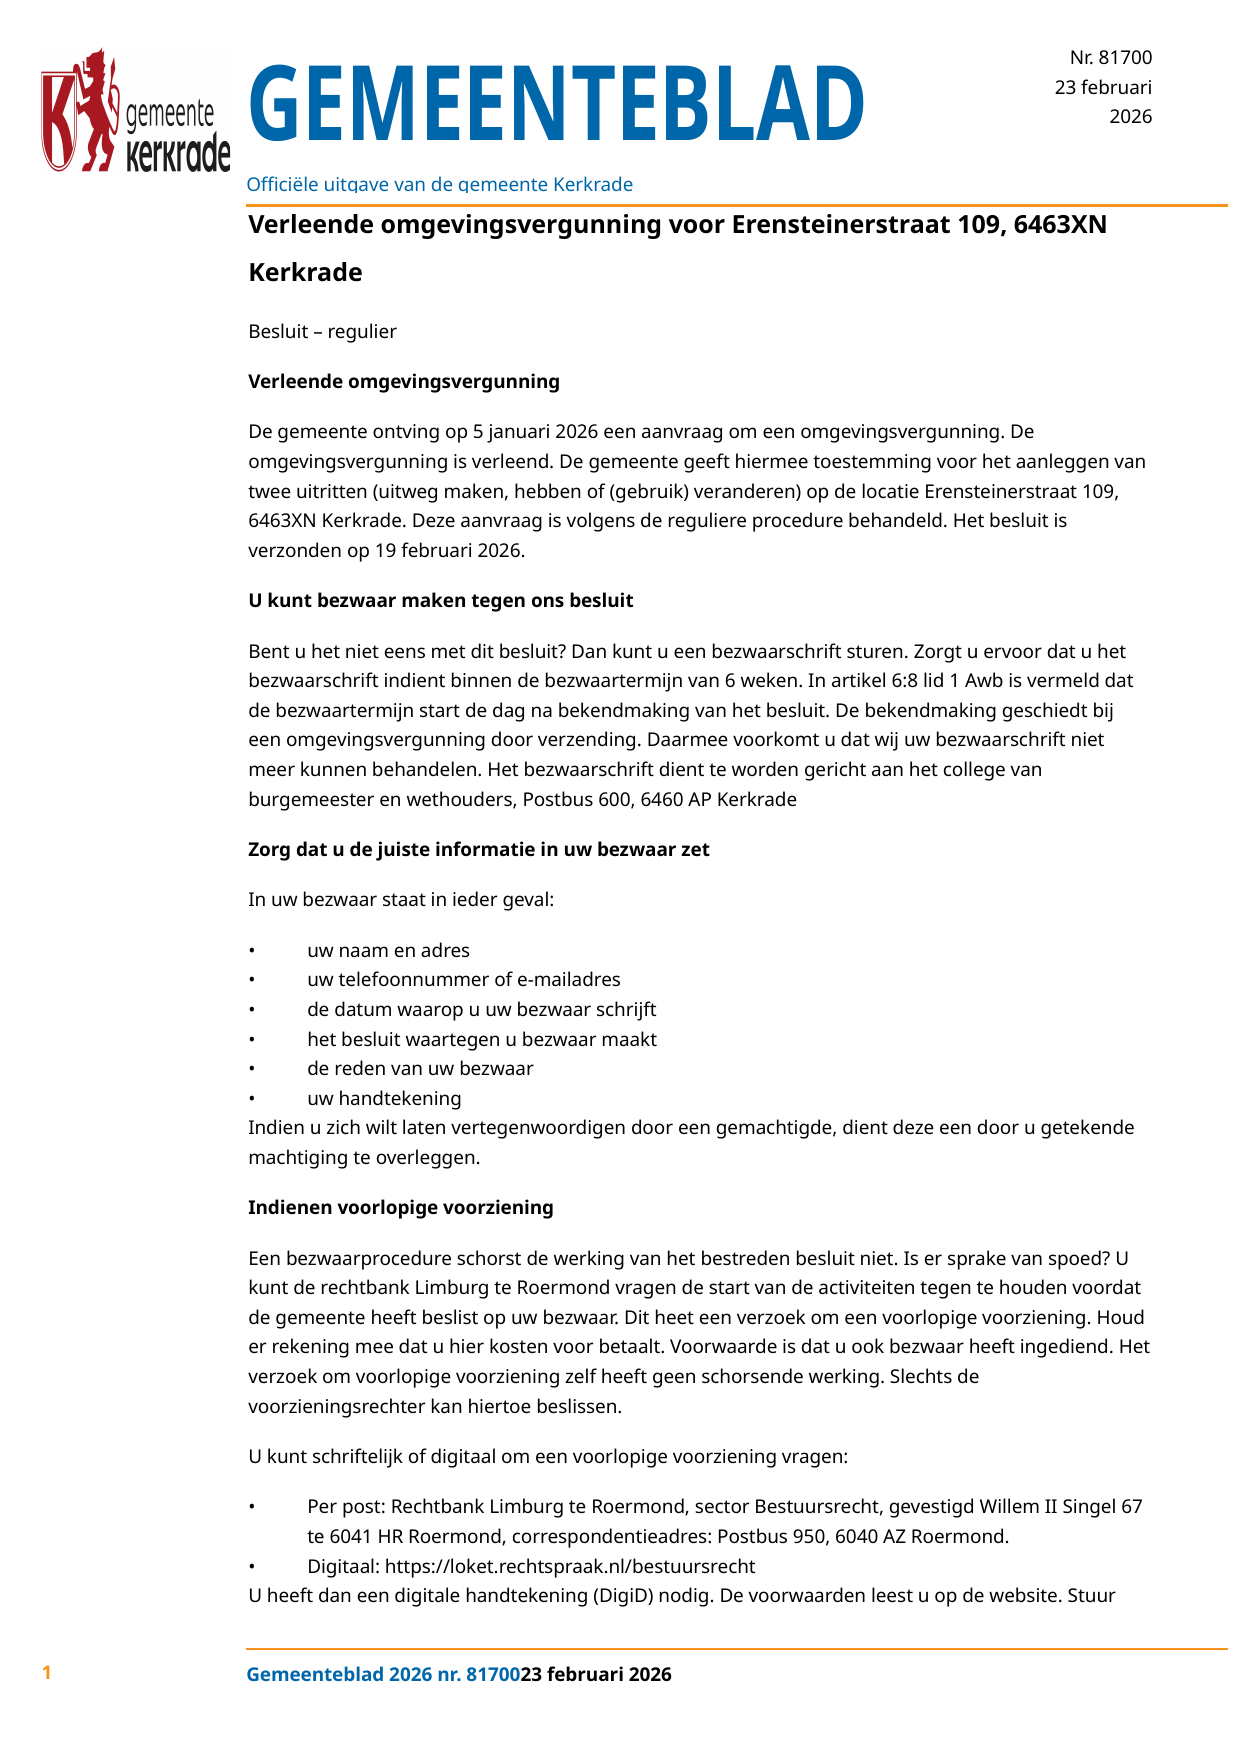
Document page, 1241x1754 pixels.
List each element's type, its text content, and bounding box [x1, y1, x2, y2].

text Indien u zich wilt laten vertegenwoordigen door een gemachtigde, dient deze een door u getekende machtiging te overleggen. [248, 1114, 1152, 1170]
text In uw bezwaar staat in ieder geval: [248, 887, 1152, 912]
text Verleende omgevingsvergunning voor Erensteinerstraat 109, 6463XN Kerkrade [248, 207, 1152, 288]
text Bent u het niet eens met dit besluit? Dan kunt u een bezwaarschrift sturen. Zorgt u ervoor dat u het bezwaarschrift indient binnen de bezwaartermijn van 6 weken. In artikel 6:8 lid 1 Awb is vermeld dat de bezwaartermijn start de dag na bekendmaking van het besluit. De bekendmaking geschiedt bij een omgevingsvergunning door verzending. Daarmee voorkomt u dat wij uw bezwaarschrift niet meer kunnen behandelen. Het bezwaarschrift dient te worden gericht aan het college van burgemeester en wethouders, Postbus 600, 6460 AP Kerkrade [248, 638, 1152, 812]
text U kunt schriftelijk of digitaal om een voorlopige voorziening vragen: [248, 1443, 1152, 1469]
list uw telefoonnummer of e-mailadres [248, 967, 1152, 992]
text U kunt bezwaar maken tegen ons besluit [248, 587, 1152, 613]
text U heeft dan een digitale handtekening (DigiD) nodig. De voorwaarden leest u op de website. Stuur [248, 1582, 1152, 1608]
list de reden van uw bezwaar [248, 1055, 1152, 1081]
text Zorg dat u de juiste informatie in uw bezwaar zet [248, 836, 1152, 862]
list uw handtekening [248, 1085, 1152, 1111]
list de datum waarop u uw bezwaar schrijft [248, 996, 1152, 1022]
picture [41, 47, 231, 172]
text De gemeente ontving op 5 januari 2026 een aanvraag om een omgevingsvergunning. De omgevingsvergunning is verleend. De gemeente geeft hiermee toestemming voor het aanleggen van twee uitritten (uitweg maken, hebben of (gebruik) veranderen) op de locatie Erensteinerstraat 109, 6463XN Kerkrade. Deze aanvraag is volgens de reguliere procedure behandeld. Het besluit is verzonden op 19 februari 2026. [248, 419, 1152, 563]
list uw naam en adres [248, 937, 1152, 963]
list Per post: Rechtbank Limburg te Roermond, sector Bestuursrecht, gevestigd Willem II Singel 67 te 6041 HR Roermond, correspondentieadres: Postbus 950, 6040 AZ Roermond. [248, 1494, 1152, 1549]
list het besluit waartegen u bezwaar maakt [248, 1026, 1152, 1052]
text Verleende omgevingsvergunning [248, 368, 1152, 394]
text Indienen voorlopige voorziening [248, 1194, 1152, 1220]
text Een bezwaarprocedure schorst de werking van het bestreden besluit niet. Is er sprake van spoed? U kunt de rechtbank Limburg te Roermond vragen de start van de activiteiten tegen te houden voordat de gemeente heeft beslist op uw bezwaar. Dit heet een verzoek om een voorlopige voorziening. Houd er rekening mee dat u hier kosten voor betaalt. Voorwaarde is dat u ook bezwaar heeft ingediend. Het verzoek om voorlopige voorziening zelf heeft geen schorsende werking. Slechts de voorzieningsrechter kan hiertoe beslissen. [248, 1245, 1152, 1419]
list Digitaal: https://loket.rechtspraak.nl/bestuursrecht [248, 1553, 1152, 1579]
text Besluit – regulier [248, 318, 1152, 344]
